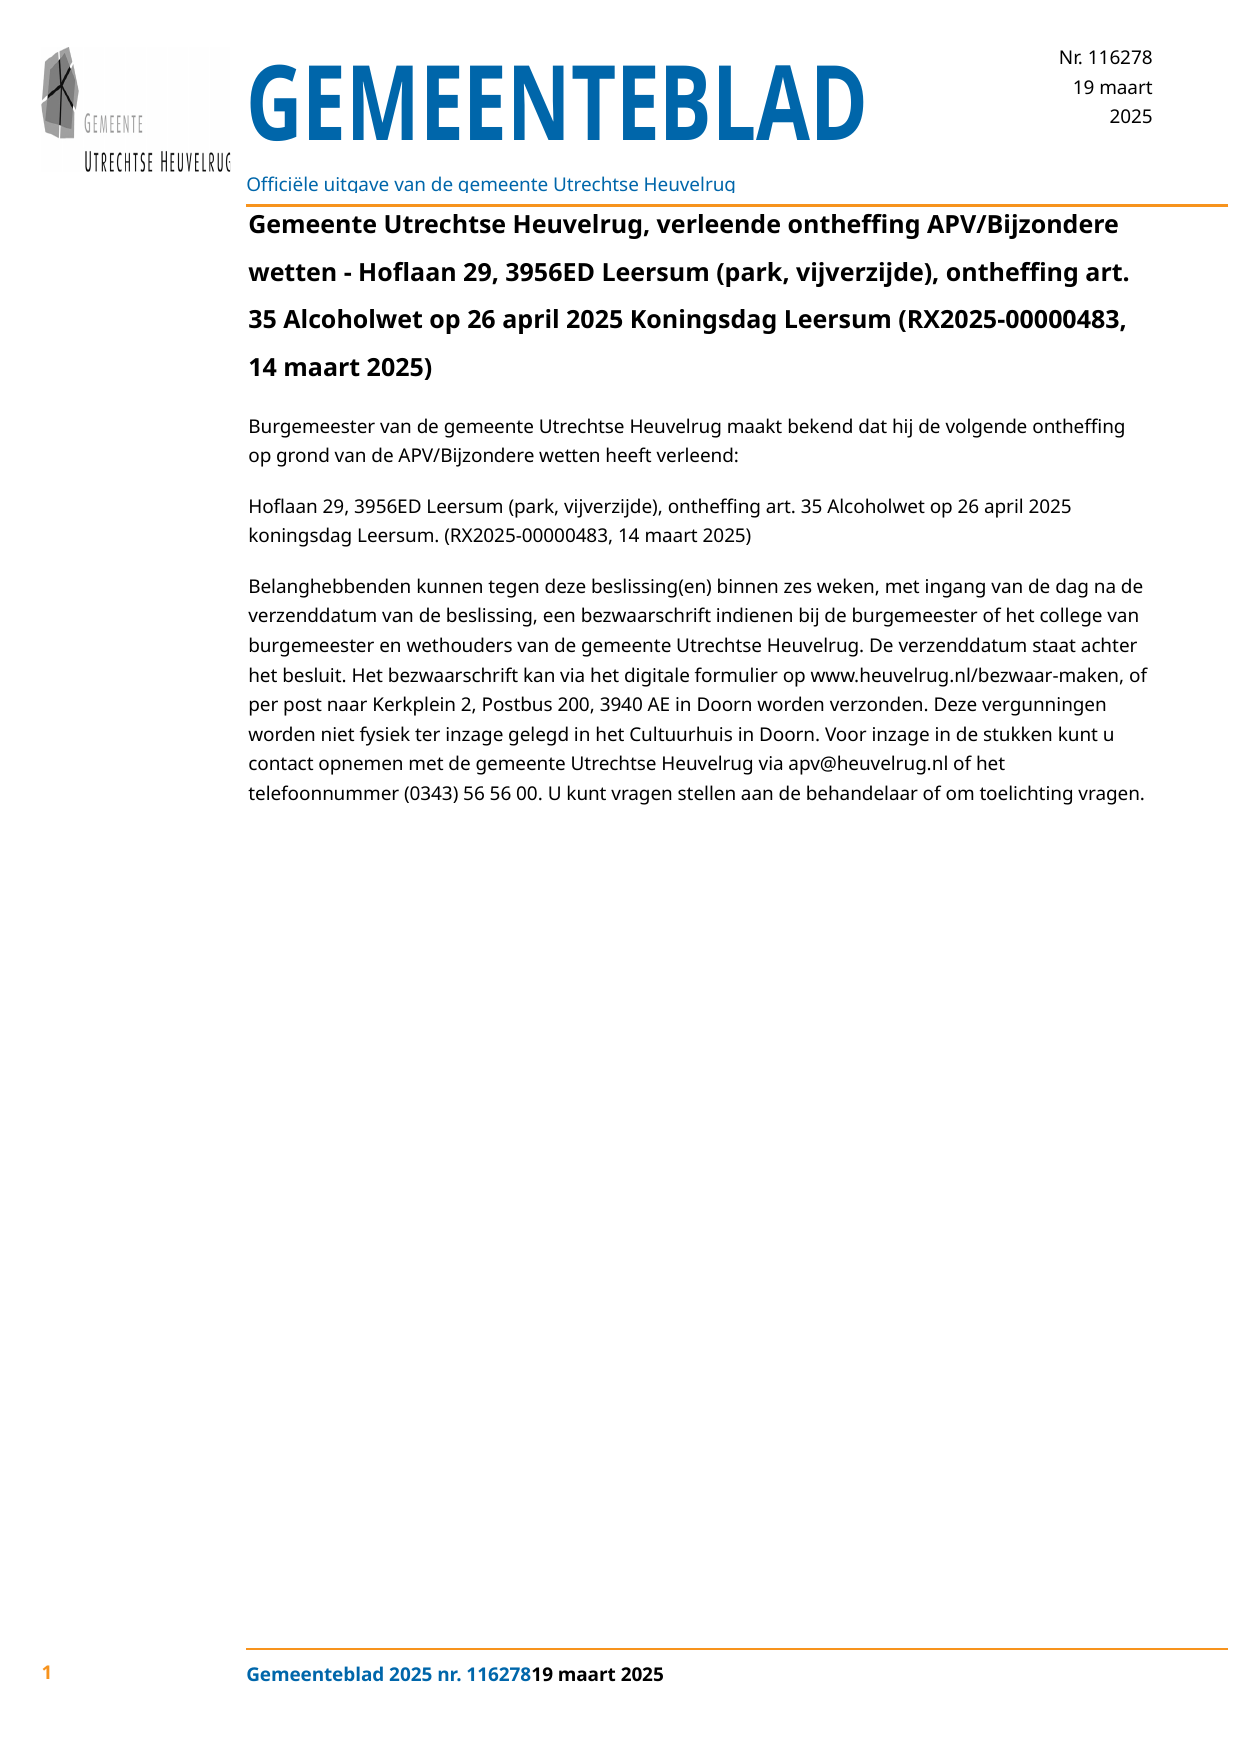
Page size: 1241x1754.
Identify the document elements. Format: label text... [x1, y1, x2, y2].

text Hoflaan 29, 3956ED Leersum (park, vijverzijde), ontheffing art. 35 Alcoholwet op 26 april 2025 koningsdag Leersum. (RX2025-00000483, 14 maart 2025) [248, 493, 1152, 548]
text Gemeente Utrechtse Heuvelrug, verleende ontheffing APV/Bijzondere wetten - Hoflaan 29, 3956ED Leersum (park, vijverzijde), ontheffing art. 35 Alcoholwet op 26 april 2025 Koningsdag Leersum (RX2025-00000483, 14 maart 2025) [248, 207, 1152, 384]
picture [41, 47, 231, 172]
text Belanghebbenden kunnen tegen deze beslissing(en) binnen zes weken, met ingang van de dag na de verzenddatum van de beslissing, een bezwaarschrift indienen bij de burgemeester of het college van burgemeester en wethouders van de gemeente Utrechtse Heuvelrug. De verzenddatum staat achter het besluit. Het bezwaarschrift kan via het digitale formulier op www.heuvelrug.nl/bezwaar-maken, of per post naar Kerkplein 2, Postbus 200, 3940 AE in Doorn worden verzonden. Deze vergunningen worden niet fysiek ter inzage gelegd in het Cultuurhuis in Doorn. Voor inzage in de stukken kunt u contact opnemen met de gemeente Utrechtse Heuvelrug via apv@heuvelrug.nl of het telefoonnummer (0343) 56 56 00. U kunt vragen stellen aan de behandelaar of om toelichting vragen. [248, 573, 1152, 806]
text Burgemeester van de gemeente Utrechtse Heuvelrug maakt bekend dat hij de volgende ontheffing op grond van de APV/Bijzondere wetten heeft verleend: [248, 413, 1152, 468]
